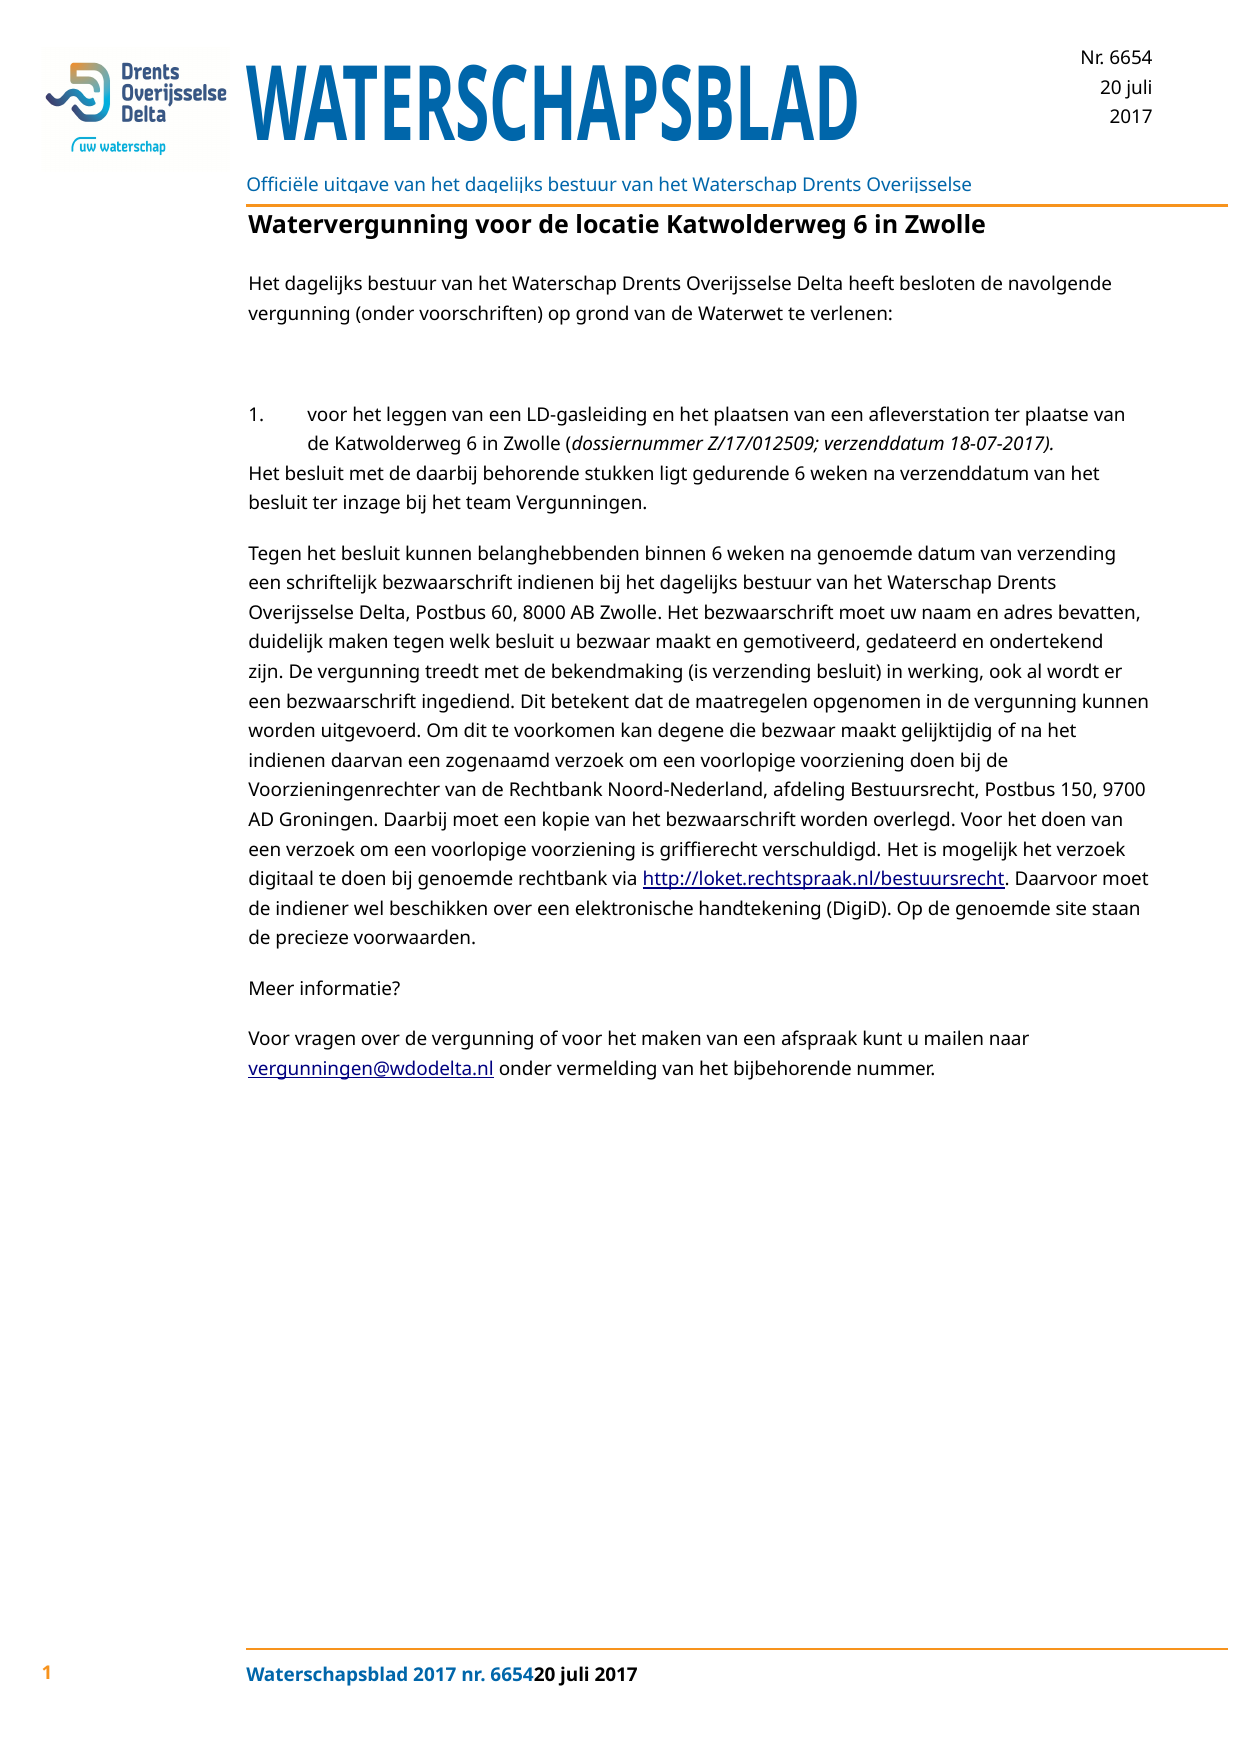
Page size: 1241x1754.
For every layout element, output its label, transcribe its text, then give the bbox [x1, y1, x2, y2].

picture [41, 47, 231, 172]
text Meer informatie? [248, 975, 1152, 1001]
text Het dagelijks bestuur van het Waterschap Drents Overijsselse Delta heeft besloten de navolgende vergunning (onder voorschriften) op grond van de Waterwet te verlenen: [248, 270, 1152, 326]
text Watervergunning voor de locatie Katwolderweg 6 in Zwolle [248, 207, 1152, 241]
list voor het leggen van een LD-gasleiding en het plaatsen van een afleverstation ter plaatse van de Katwolderweg 6 in Zwolle (dossiernummer Z/17/012509; verzenddatum 18-07-2017). [248, 401, 1152, 456]
text Het besluit met de daarbij behorende stukken ligt gedurende 6 weken na verzenddatum van het besluit ter inzage bij het team Vergunningen. [248, 460, 1152, 515]
text Tegen het besluit kunnen belanghebbenden binnen 6 weken na genoemde datum van verzending een schriftelijk bezwaarschrift indienen bij het dagelijks bestuur van het Waterschap Drents Overijsselse Delta, Postbus 60, 8000 AB Zwolle. Het bezwaarschrift moet uw naam en adres bevatten, duidelijk maken tegen welk besluit u bezwaar maakt en gemotiveerd, gedateerd en ondertekend zijn. De vergunning treedt met de bekendmaking (is verzending besluit) in werking, ook al wordt er een bezwaarschrift ingediend. Dit betekent dat de maatregelen opgenomen in de vergunning kunnen worden uitgevoerd. Om dit te voorkomen kan degene die bezwaar maakt gelijktijdig of na het indienen daarvan een zogenaamd verzoek om een voorlopige voorziening doen bij de Voorzieningenrechter van de Rechtbank Noord-Nederland, afdeling Bestuursrecht, Postbus 150, 9700 AD Groningen. Daarbij moet een kopie van het bezwaarschrift worden overlegd. Voor het doen van een verzoek om een voorlopige voorziening is griffierecht verschuldigd. Het is mogelijk het verzoek digitaal te doen bij genoemde rechtbank via http://loket.rechtspraak.nl/bestuursrecht. Daarvoor moet de indiener wel beschikken over een elektronische handtekening (DigiD). Op de genoemde site staan de precieze voorwaarden. [248, 540, 1152, 950]
text Voor vragen over de vergunning of voor het maken van een afspraak kunt u mailen naar vergunningen@wdodelta.nl onder vermelding van het bijbehorende nummer. [248, 1025, 1152, 1081]
